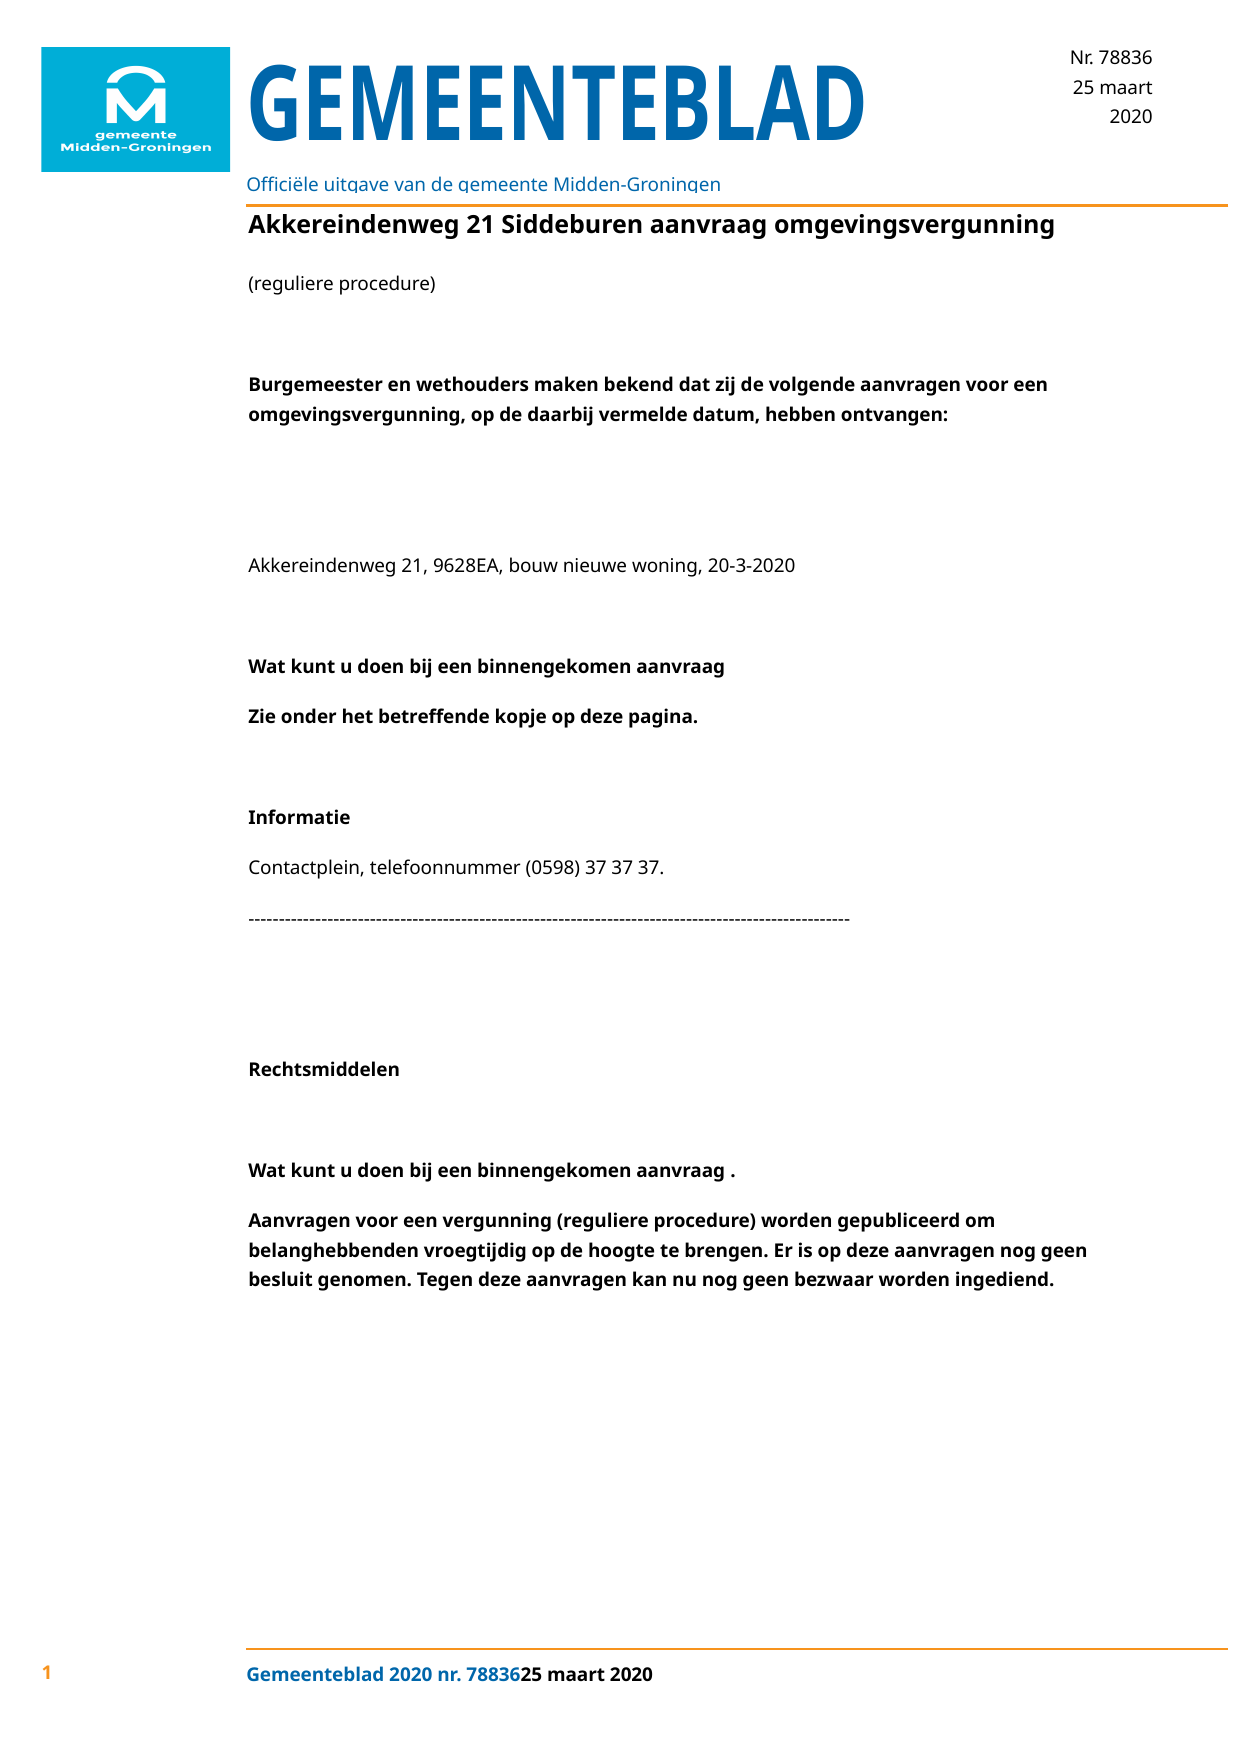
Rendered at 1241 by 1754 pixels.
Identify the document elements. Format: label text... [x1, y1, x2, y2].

text Wat kunt u doen bij een binnengekomen aanvraag [248, 653, 1152, 678]
picture [108, 66, 164, 82]
text --------------------------------------------------------------------------------------------------- [248, 905, 1152, 931]
picture [184, 146, 190, 153]
text Akkereindenweg 21, 9628EA, bouw nieuwe woning, 20-3-2020 [248, 552, 1152, 578]
text Aanvragen voor een vergunning (reguliere procedure) worden gepubliceerd om belanghebbenden vroegtijdig op de hoogte te brengen. Er is op deze aanvragen nog geen besluit genomen. Tegen deze aanvragen kan nu nog geen bezwaar worden ingediend. [248, 1207, 1152, 1292]
text (reguliere procedure) [248, 270, 1152, 296]
text Burgemeester en wethouders maken bekend dat zij de volgende aanvragen voor een omgevingsvergunning, op de daarbij vermelde datum, hebben ontvangen: [248, 371, 1152, 426]
text Wat kunt u doen bij een binnengekomen aanvraag . [248, 1157, 1152, 1183]
picture [107, 89, 165, 122]
text Informatie [248, 804, 1152, 830]
text Akkereindenweg 21 Siddeburen aanvraag omgevingsvergunning [248, 207, 1152, 241]
text Contactplein, telefoonnummer (0598) 37 37 37. [248, 854, 1152, 880]
text Zie onder het betreffende kopje op deze pagina. [248, 703, 1152, 729]
text Rechtsmiddelen [248, 1056, 1152, 1082]
